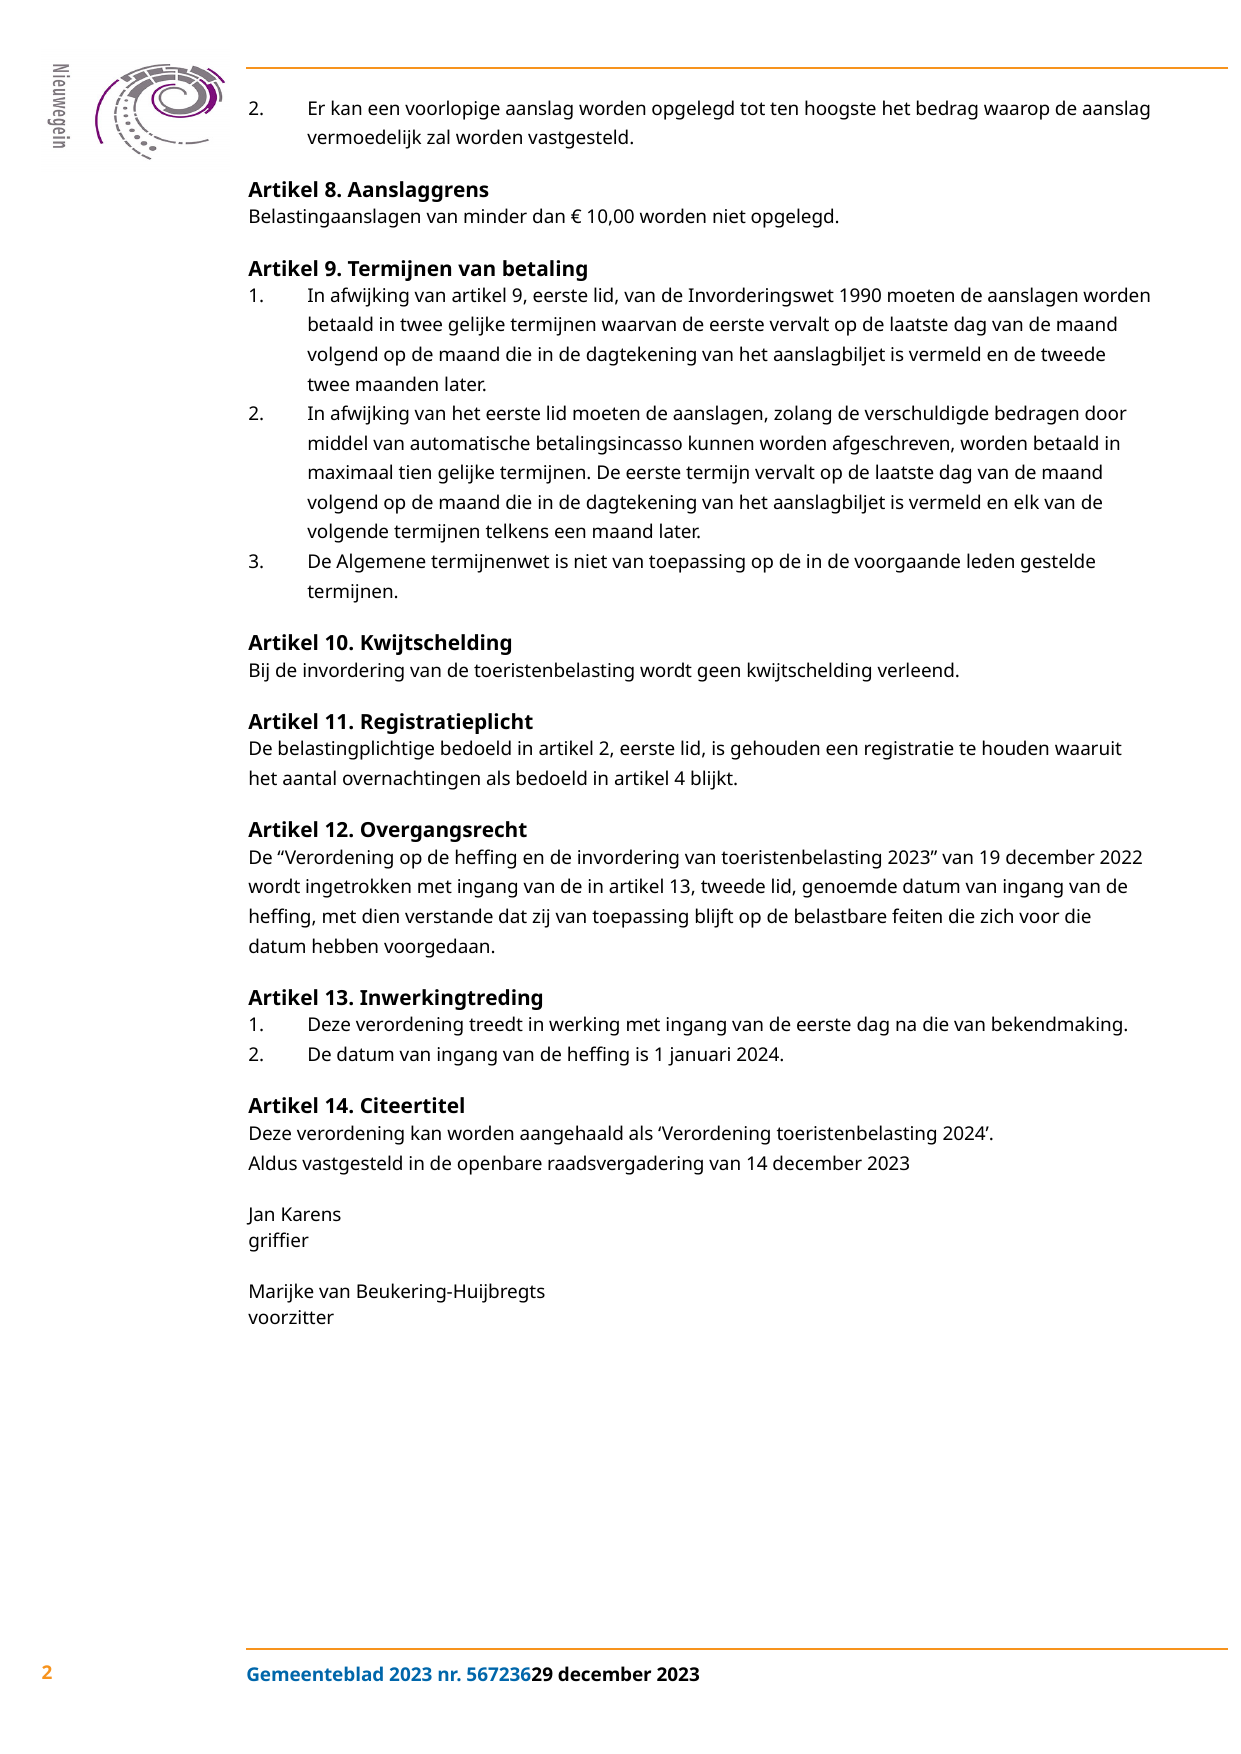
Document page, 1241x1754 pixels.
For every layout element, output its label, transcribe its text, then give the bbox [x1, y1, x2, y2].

text Artikel 10. Kwijtschelding [248, 628, 1152, 657]
list In afwijking van artikel 9, eerste lid, van de Invorderingswet 1990 moeten de aanslagen worden betaald in twee gelijke termijnen waarvan de eerste vervalt op de laatste dag van de maand volgend op de maand die in de dagtekening van het aanslagbiljet is vermeld en de tweede twee maanden later. [248, 282, 1152, 397]
text Artikel 12. Overgangsrecht [248, 816, 1152, 844]
text Deze verordening kan worden aangehaald als ‘Verordening toeristenbelasting 2024’. [248, 1120, 1152, 1146]
picture [41, 47, 231, 172]
list De datum van ingang van de heffing is 1 januari 2024. [248, 1041, 1152, 1067]
list Er kan een voorlopige aanslag worden opgelegd tot ten hoogste het bedrag waarop de aanslag vermoedelijk zal worden vastgesteld. [248, 95, 1152, 150]
text Artikel 13. Inwerkingtreding [248, 983, 1152, 1012]
list De Algemene termijnenwet is niet van toepassing op de in de voorgaande leden gestelde termijnen. [248, 548, 1152, 604]
text Belastingaanslagen van minder dan € 10,00 worden niet opgelegd. [248, 203, 1152, 229]
text Artikel 8. Aanslaggrens [248, 175, 1152, 203]
text Artikel 11. Registratieplicht [248, 707, 1152, 736]
text Jan Karens [248, 1201, 1152, 1227]
text Artikel 14. Citeertitel [248, 1092, 1152, 1120]
text Marijke van Beukering-Huijbregts [248, 1278, 1152, 1304]
text griffier [248, 1227, 1152, 1253]
text Aldus vastgesteld in de openbare raadsvergadering van 14 december 2023 [248, 1150, 1152, 1175]
text De “Verordening op de heffing en de invordering van toeristenbelasting 2023” van 19 december 2022 wordt ingetrokken met ingang van de in artikel 13, tweede lid, genoemde datum van ingang van de heffing, met dien verstande dat zij van toepassing blijft op de belastbare feiten die zich voor die datum hebben voorgedaan. [248, 844, 1152, 958]
text Artikel 9. Termijnen van betaling [248, 254, 1152, 282]
text De belastingplichtige bedoeld in artikel 2, eerste lid, is gehouden een registratie te houden waaruit het aantal overnachtingen als bedoeld in artikel 4 blijkt. [248, 736, 1152, 791]
list Deze verordening treedt in werking met ingang van de eerste dag na die van bekendmaking. [248, 1012, 1152, 1037]
list In afwijking van het eerste lid moeten de aanslagen, zolang de verschuldigde bedragen door middel van automatische betalingsincasso kunnen worden afgeschreven, worden betaald in maximaal tien gelijke termijnen. De eerste termijn vervalt op de laatste dag van de maand volgend op de maand die in de dagtekening van het aanslagbiljet is vermeld en elk van de volgende termijnen telkens een maand later. [248, 400, 1152, 544]
text Bij de invordering van de toeristenbelasting wordt geen kwijtschelding verleend. [248, 657, 1152, 682]
text voorzitter [248, 1304, 1152, 1330]
